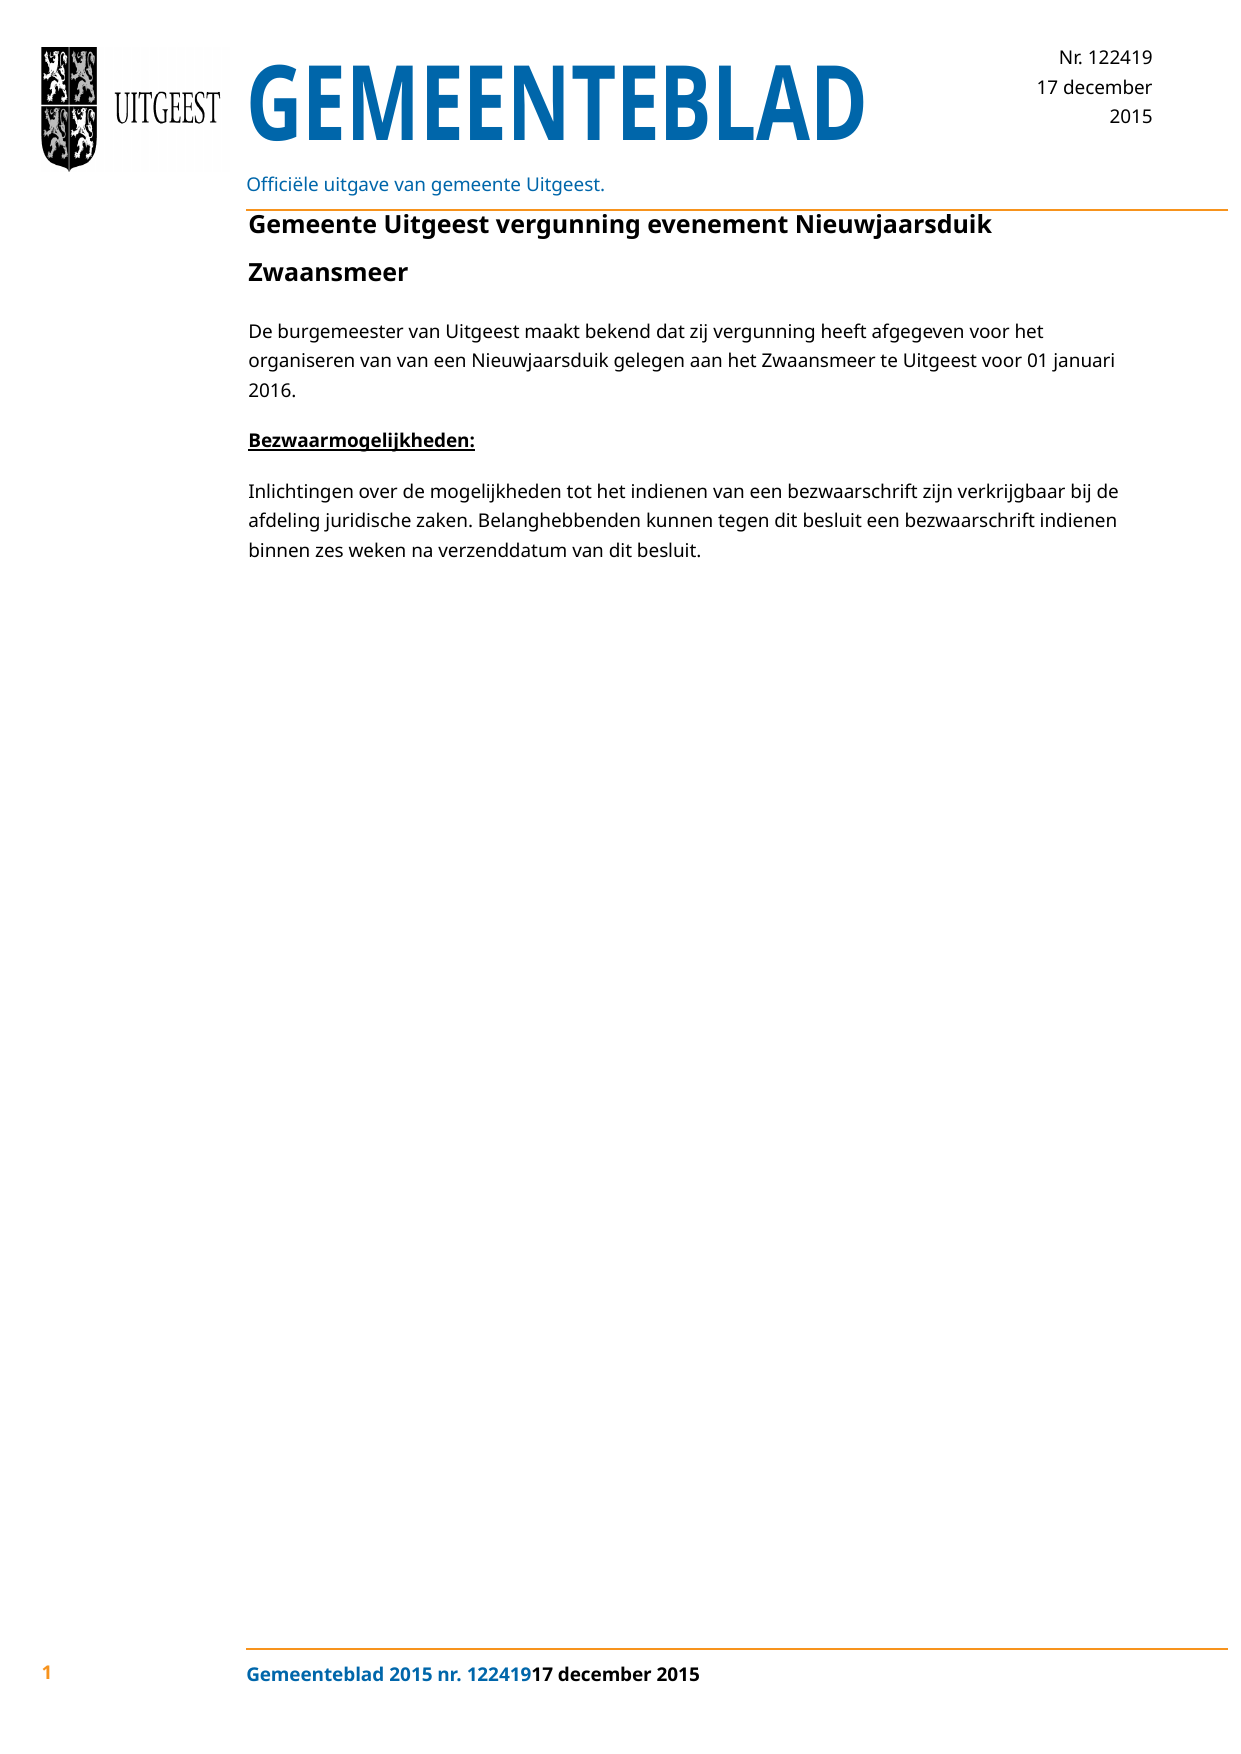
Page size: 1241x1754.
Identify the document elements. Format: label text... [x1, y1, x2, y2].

text De burgemeester van Uitgeest maakt bekend dat zij vergunning heeft afgegeven voor het organiseren van van een Nieuwjaarsduik gelegen aan het Zwaansmeer te Uitgeest voor 01 januari 2016. [248, 318, 1152, 403]
text Gemeente Uitgeest vergunning evenement Nieuwjaarsduik Zwaansmeer [248, 211, 1152, 288]
picture [41, 47, 231, 172]
text Bezwaarmogelijkheden: [248, 427, 1152, 453]
text Inlichtingen over de mogelijkheden tot het indienen van een bezwaarschrift zijn verkrijgbaar bij de afdeling juridische zaken. Belanghebbenden kunnen tegen dit besluit een bezwaarschrift indienen binnen zes weken na verzenddatum van dit besluit. [248, 478, 1152, 563]
